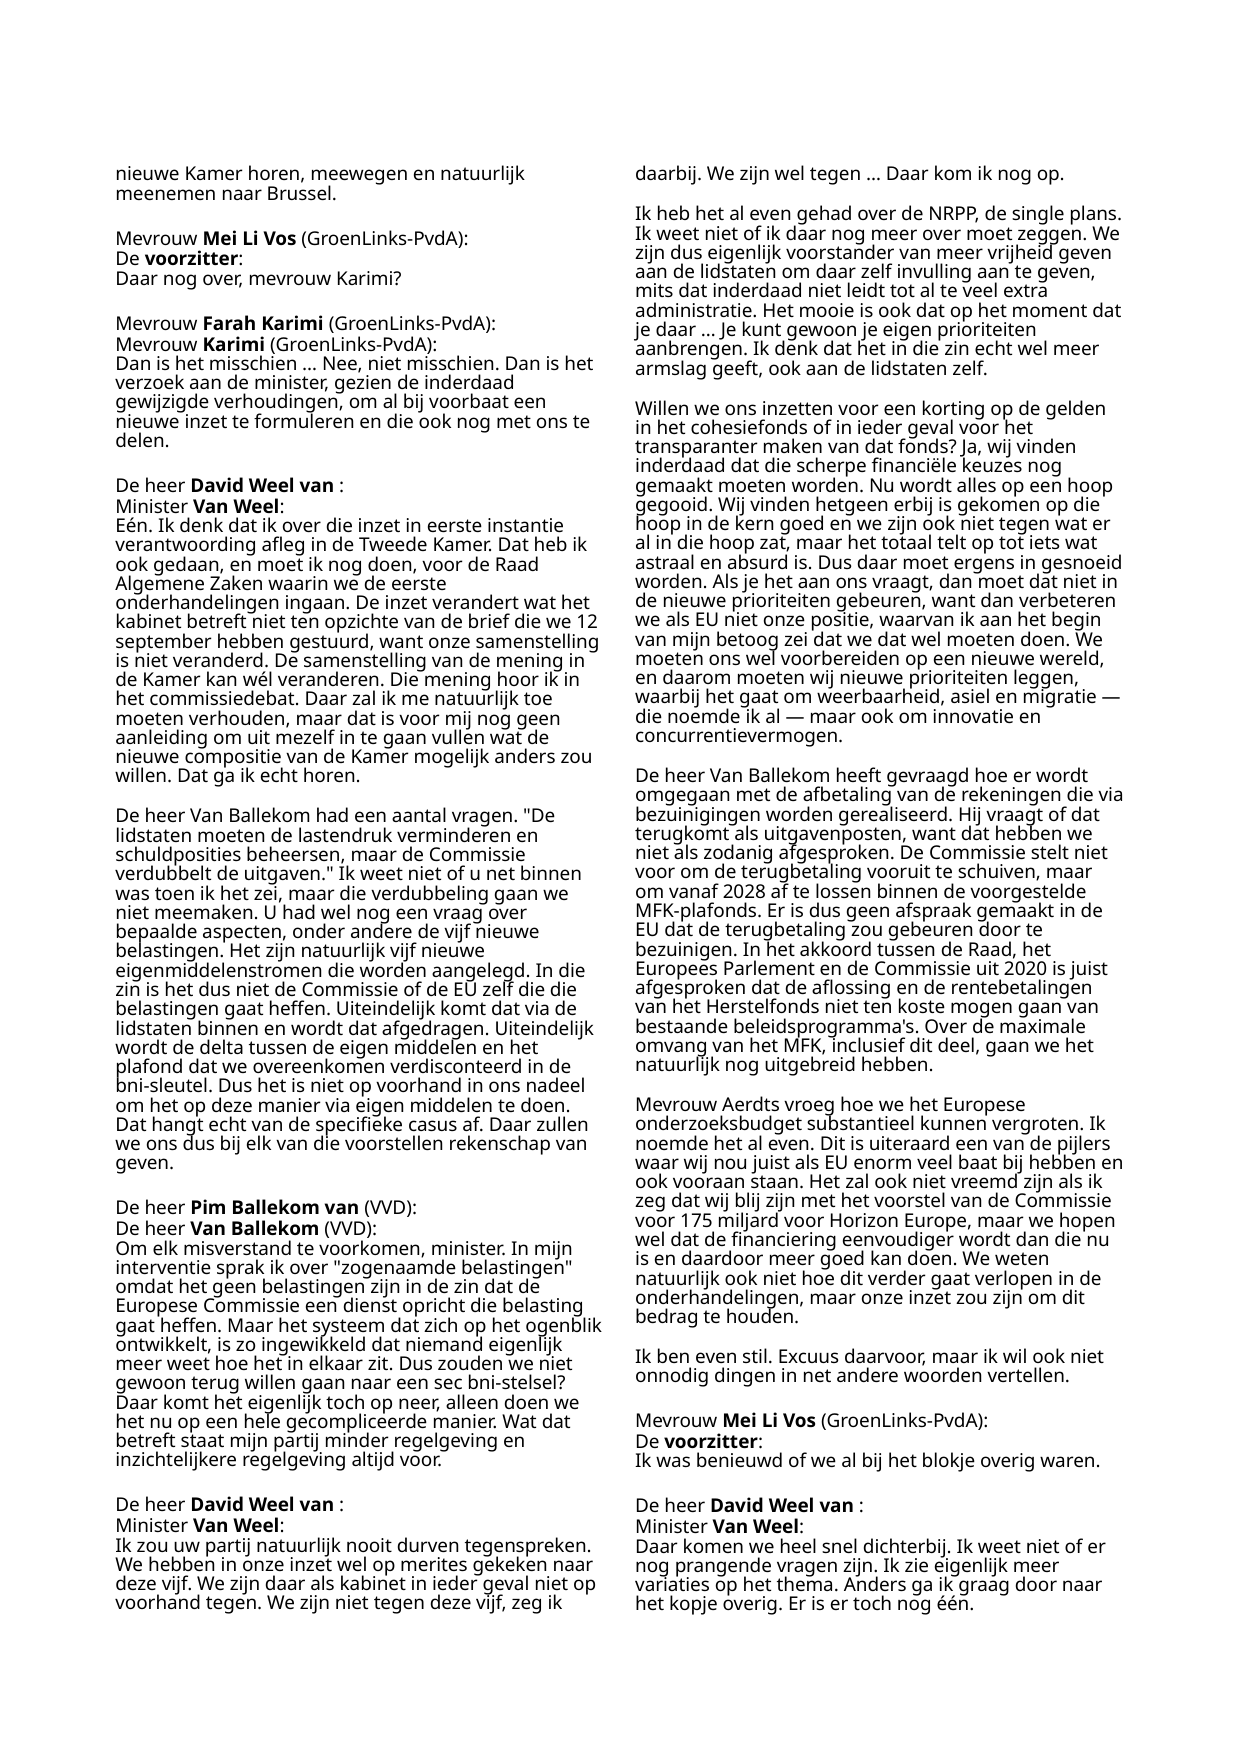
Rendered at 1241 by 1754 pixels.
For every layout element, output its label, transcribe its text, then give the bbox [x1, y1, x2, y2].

text De heer Van Ballekom (VVD): [115, 1220, 605, 1239]
text Mevrouw Mei Li Vos (GroenLinks-PvdA): [635, 1407, 1125, 1433]
text De heer Van Ballekom had een aantal vragen. "De lidstaten moeten de lastendruk verminderen en schuldposities beheersen, maar de Commissie verdubbelt de uitgaven." Ik weet niet of u net binnen was toen ik het zei, maar die verdubbeling gaan we niet meemaken. U had wel nog een vraag over bepaalde aspecten, onder andere de vijf nieuwe belastingen. Het zijn natuurlijk vijf nieuwe eigenmiddelenstromen die worden aangelegd. In die zin is het dus niet de Commissie of de EU zelf die die belastingen gaat heffen. Uiteindelijk komt dat via de lidstaten binnen en wordt dat afgedragen. Uiteindelijk wordt de delta tussen de eigen middelen en het plafond dat we overeenkomen verdisconteerd in de bni-sleutel. Dus het is niet op voorhand in ons nadeel om het op deze manier via eigen middelen te doen. Dat hangt echt van de specifieke casus af. Daar zullen we ons dus bij elk van die voorstellen rekenschap van geven. [115, 807, 605, 1174]
text De heer David Weel van : [115, 1492, 605, 1517]
text Minister Van Weel: [635, 1518, 1125, 1538]
text De heer Pim Ballekom van (VVD): [115, 1194, 605, 1220]
text De voorzitter: [635, 1433, 1125, 1452]
text Mevrouw Farah Karimi (GroenLinks-PvdA): [115, 310, 605, 336]
text Ik heb het al even gehad over de NRPP, de single plans. Ik weet niet of ik daar nog meer over moet zeggen. We zijn dus eigenlijk voorstander van meer vrijheid geven aan de lidstaten om daar zelf invulling aan te geven, mits dat inderdaad niet leidt tot al te veel extra administratie. Het mooie is ook dat op het moment dat je daar … Je kunt gewoon je eigen prioriteiten aanbrengen. Ik denk dat het in die zin echt wel meer armslag geeft, ook aan de lidstaten zelf. [635, 205, 1125, 379]
text Om elk misverstand te voorkomen, minister. In mijn interventie sprak ik over "zogenaamde belastingen" omdat het geen belastingen zijn in de zin dat de Europese Commissie een dienst opricht die belasting gaat heffen. Maar het systeem dat zich op het ogenblik ontwikkelt, is zo ingewikkeld dat niemand eigenlijk meer weet hoe het in elkaar zit. Dus zouden we niet gewoon terug willen gaan naar een sec bni-stelsel? Daar komt het eigenlijk toch op neer, alleen doen we het nu op een hele gecompliceerde manier. Wat dat betreft staat mijn partij minder regelgeving en inzichtelijkere regelgeving altijd voor. [115, 1239, 605, 1471]
text nieuwe Kamer horen, meewegen en natuurlijk meenemen naar Brussel. [115, 165, 605, 204]
text Mevrouw Mei Li Vos (GroenLinks-PvdA): [115, 225, 605, 250]
text daarbij. We zijn wel tegen … Daar kom ik nog op. [635, 165, 1125, 184]
text Mevrouw Karimi (GroenLinks-PvdA): [115, 336, 605, 355]
text Eén. Ik denk dat ik over die inzet in eerste instantie verantwoording afleg in de Tweede Kamer. Dat heb ik ook gedaan, en moet ik nog doen, voor de Raad Algemene Zaken waarin we de eerste onderhandelingen ingaan. De inzet verandert wat het kabinet betreft niet ten opzichte van de brief die we 12 september hebben gestuurd, want onze samenstelling is niet veranderd. De samenstelling van de mening in de Kamer kan wél veranderen. Die mening hoor ik in het commissiedebat. Daar zal ik me natuurlijk toe moeten verhouden, maar dat is voor mij nog geen aanleiding om uit mezelf in te gaan vullen wat de nieuwe compositie van de Kamer mogelijk anders zou willen. Dat ga ik echt horen. [115, 517, 605, 787]
text Minister Van Weel: [115, 498, 605, 517]
text Daar nog over, mevrouw Karimi? [115, 270, 605, 289]
text Daar komen we heel snel dichterbij. Ik weet niet of er nog prangende vragen zijn. Ik zie eigenlijk meer variaties op het thema. Anders ga ik graag door naar het kopje overig. Er is er toch nog één. [635, 1538, 1125, 1615]
text Ik was benieuwd of we al bij het blokje overig waren. [635, 1452, 1125, 1472]
text De voorzitter: [115, 250, 605, 270]
text De heer David Weel van : [635, 1493, 1125, 1518]
text Ik zou uw partij natuurlijk nooit durven tegenspreken. We hebben in onze inzet wel op merites gekeken naar deze vijf. We zijn daar als kabinet in ieder geval niet op voorhand tegen. We zijn niet tegen deze vijf, zeg ik [115, 1537, 605, 1614]
text Ik ben even stil. Excuus daarvoor, maar ik wil ook niet onnodig dingen in net andere woorden vertellen. [635, 1348, 1125, 1387]
text Dan is het misschien … Nee, niet misschien. Dan is het verzoek aan de minister, gezien de inderdaad gewijzigde verhoudingen, om al bij voorbaat een nieuwe inzet te formuleren en die ook nog met ons te delen. [115, 355, 605, 451]
text De heer David Weel van : [115, 472, 605, 498]
text Mevrouw Aerdts vroeg hoe we het Europese onderzoeksbudget substantieel kunnen vergroten. Ik noemde het al even. Dit is uiteraard een van de pijlers waar wij nou juist als EU enorm veel baat bij hebben en ook vooraan staan. Het zal ook niet vreemd zijn als ik zeg dat wij blij zijn met het voorstel van de Commissie voor 175 miljard voor Horizon Europe, maar we hopen wel dat de financiering eenvoudiger wordt dan die nu is en daardoor meer goed kan doen. We weten natuurlijk ook niet hoe dit verder gaat verlopen in de onderhandelingen, maar onze inzet zou zijn om dit bedrag te houden. [635, 1096, 1125, 1327]
text Minister Van Weel: [115, 1517, 605, 1537]
text De heer Van Ballekom heeft gevraagd hoe er wordt omgegaan met de afbetaling van de rekeningen die via bezuinigingen worden gerealiseerd. Hij vraagt of dat terugkomt als uitgavenposten, want dat hebben we niet als zodanig afgesproken. De Commissie stelt niet voor om de terugbetaling vooruit te schuiven, maar om vanaf 2028 af te lossen binnen de voorgestelde MFK-plafonds. Er is dus geen afspraak gemaakt in de EU dat de terugbetaling zou gebeuren door te bezuinigen. In het akkoord tussen de Raad, het Europees Parlement en de Commissie uit 2020 is juist afgesproken dat de aflossing en de rentebetalingen van het Herstelfonds niet ten koste mogen gaan van bestaande beleidsprogramma's. Over de maximale omvang van het MFK, inclusief dit deel, gaan we het natuurlijk nog uitgebreid hebben. [635, 767, 1125, 1075]
text Willen we ons inzetten voor een korting op de gelden in het cohesiefonds of in ieder geval voor het transparanter maken van dat fonds? Ja, wij vinden inderdaad dat die scherpe financiële keuzes nog gemaakt moeten worden. Nu wordt alles op een hoop gegooid. Wij vinden hetgeen erbij is gekomen op die hoop in de kern goed en we zijn ook niet tegen wat er al in die hoop zat, maar het totaal telt op tot iets wat astraal en absurd is. Dus daar moet ergens in gesnoeid worden. Als je het aan ons vraagt, dan moet dat niet in de nieuwe prioriteiten gebeuren, want dan verbeteren we als EU niet onze positie, waarvan ik aan het begin van mijn betoog zei dat we dat wel moeten doen. We moeten ons wel voorbereiden op een nieuwe wereld, en daarom moeten wij nieuwe prioriteiten leggen, waarbij het gaat om weerbaarheid, asiel en migratie — die noemde ik al — maar ook om innovatie en concurrentievermogen. [635, 399, 1125, 746]
